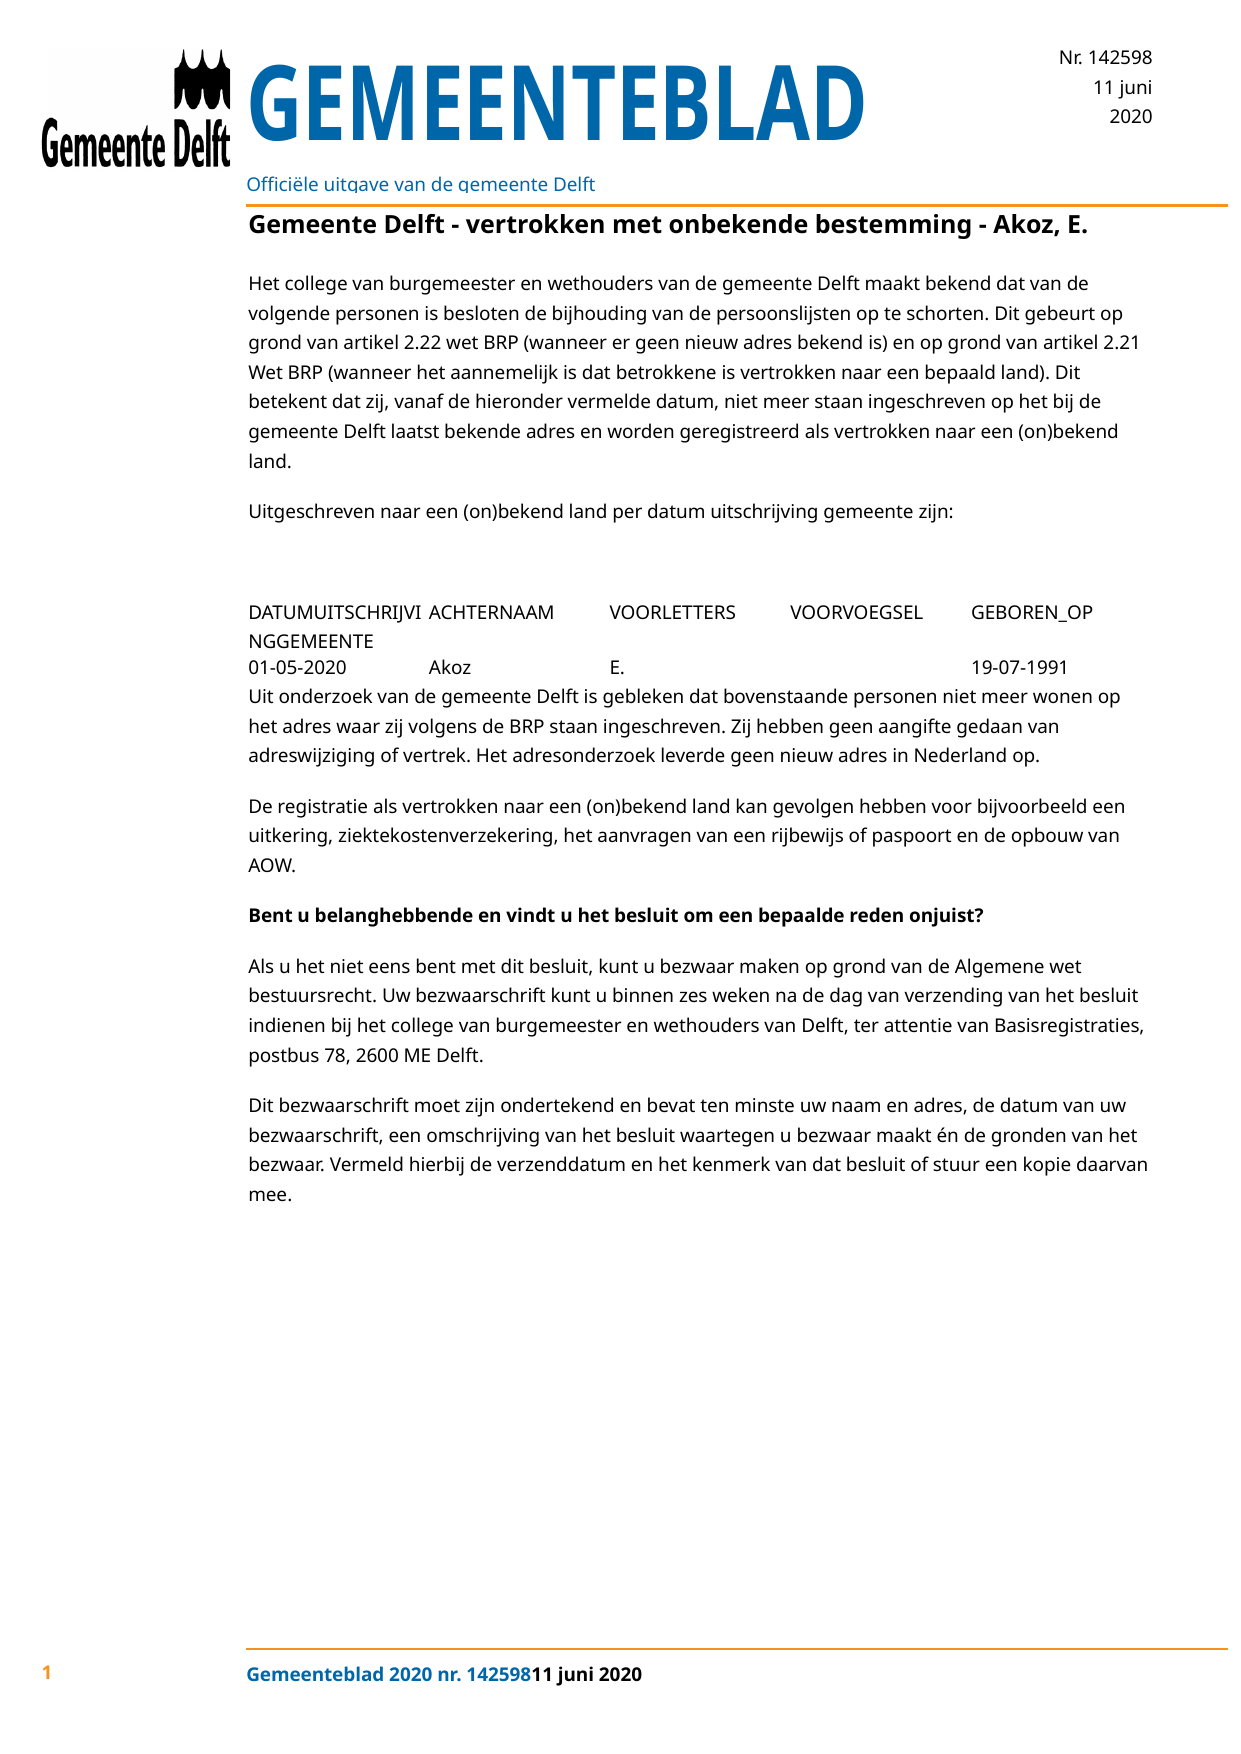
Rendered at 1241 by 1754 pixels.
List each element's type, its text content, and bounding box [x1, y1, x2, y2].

table_cell 01-05-2020 [248, 655, 429, 680]
table_header GEBOREN_OP [971, 599, 1152, 654]
table_cell 19-07-1991 [971, 655, 1152, 680]
table_cell Akoz [429, 655, 609, 680]
text Dit bezwaarschrift moet zijn ondertekend en bevat ten minste uw naam en adres, de datum van uw bezwaarschrift, een omschrijving van het besluit waartegen u bezwaar maakt én de gronden van het bezwaar. Vermeld hierbij de verzenddatum en het kenmerk van dat besluit of stuur een kopie daarvan mee. [248, 1092, 1152, 1207]
picture [41, 47, 231, 172]
text Uitgeschreven naar een (on)bekend land per datum uitschrijving gemeente zijn: [248, 498, 1152, 524]
table_header ACHTERNAAM [429, 599, 609, 654]
table_header VOORLETTERS [609, 599, 790, 654]
text Uit onderzoek van de gemeente Delft is gebleken dat bovenstaande personen niet meer wonen op het adres waar zij volgens de BRP staan ingeschreven. Zij hebben geen aangifte gedaan van adreswijziging of vertrek. Het adresonderzoek leverde geen nieuw adres in Nederland op. [248, 683, 1152, 768]
table_header VOORVOEGSEL [790, 599, 971, 654]
text Als u het niet eens bent met dit besluit, kunt u bezwaar maken op grond van de Algemene wet bestuursrecht. Uw bezwaarschrift kunt u binnen zes weken na de dag van verzending van het besluit indienen bij het college van burgemeester en wethouders van Delft, ter attentie van Basisregistraties, postbus 78, 2600 ME Delft. [248, 953, 1152, 1067]
text Gemeente Delft - vertrokken met onbekende bestemming - Akoz, E. [248, 207, 1152, 241]
text Bent u belanghebbende en vindt u het besluit om een bepaalde reden onjuist? [248, 903, 1152, 928]
table_cell [790, 655, 971, 680]
text Het college van burgemeester en wethouders van de gemeente Delft maakt bekend dat van de volgende personen is besloten de bijhouding van de persoonslijsten op te schorten. Dit gebeurt op grond van artikel 2.22 wet BRP (wanneer er geen nieuw adres bekend is) en op grond van artikel 2.21 Wet BRP (wanneer het aannemelijk is dat betrokkene is vertrokken naar een bepaald land). Dit betekent dat zij, vanaf de hieronder vermelde datum, niet meer staan ingeschreven op het bij de gemeente Delft laatst bekende adres en worden geregistreerd als vertrokken naar een (on)bekend land. [248, 270, 1152, 473]
text De registratie als vertrokken naar een (on)bekend land kan gevolgen hebben voor bijvoorbeeld een uitkering, ziektekostenverzekering, het aanvragen van een rijbewijs of paspoort en de opbouw van AOW. [248, 793, 1152, 878]
table_cell E. [609, 655, 790, 680]
table_header DATUMUITSCHRIJVINGGEMEENTE [248, 599, 429, 654]
